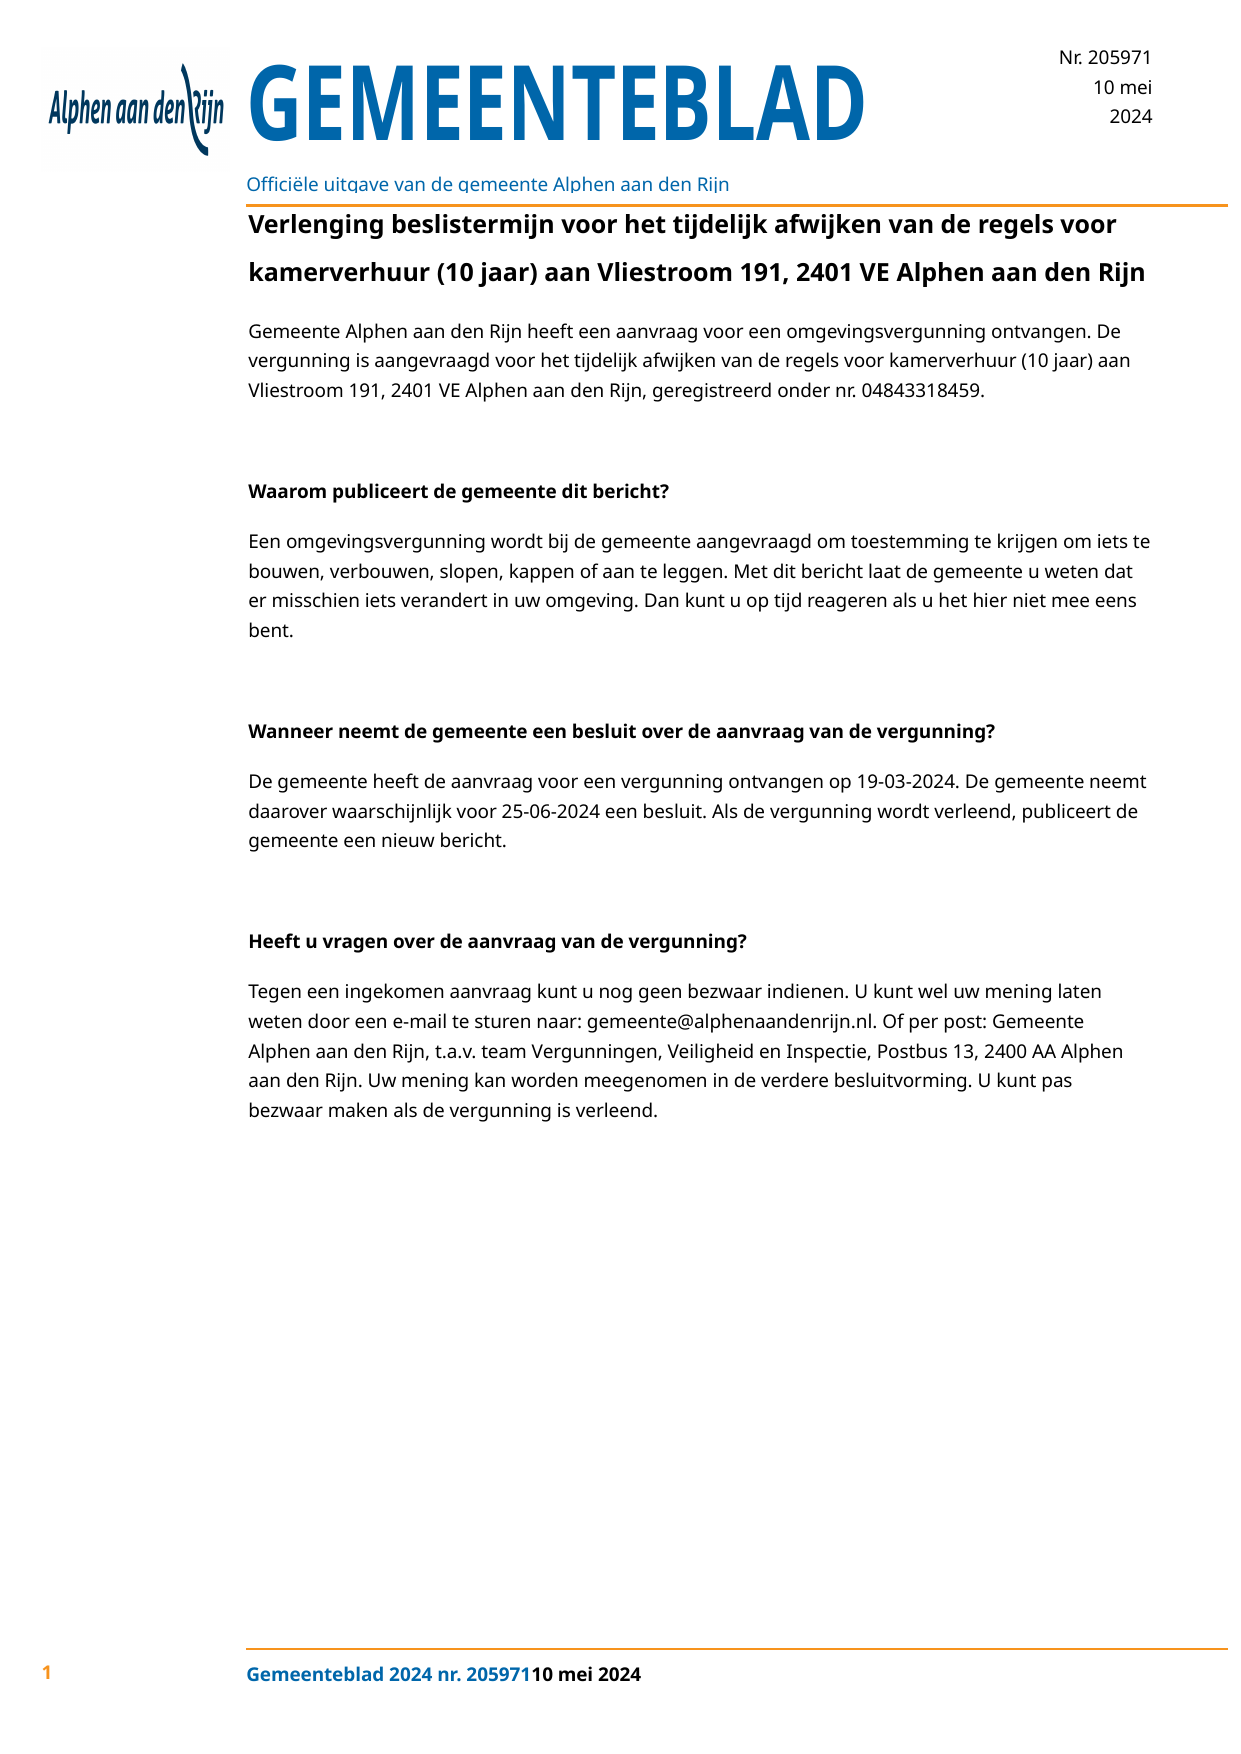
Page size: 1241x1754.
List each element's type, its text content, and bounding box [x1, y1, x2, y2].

text Gemeente Alphen aan den Rijn heeft een aanvraag voor een omgevingsvergunning ontvangen. De vergunning is aangevraagd voor het tijdelijk afwijken van de regels voor kamerverhuur (10 jaar) aan Vliestroom 191, 2401 VE Alphen aan den Rijn, geregistreerd onder nr. 04843318459. [248, 318, 1152, 403]
text De gemeente heeft de aanvraag voor een vergunning ontvangen op 19-03-2024. De gemeente neemt daarover waarschijnlijk voor 25-06-2024 een besluit. Als de vergunning wordt verleend, publiceert de gemeente een nieuw bericht. [248, 768, 1152, 853]
text Tegen een ingekomen aanvraag kunt u nog geen bezwaar indienen. U kunt wel uw mening laten weten door een e-mail te sturen naar: gemeente@alphenaandenrijn.nl. Of per post: Gemeente Alphen aan den Rijn, t.a.v. team Vergunningen, Veiligheid en Inspectie, Postbus 13, 2400 AA Alphen aan den Rijn. Uw mening kan worden meegenomen in de verdere besluitvorming. U kunt pas bezwaar maken als de vergunning is verleend. [248, 979, 1152, 1123]
text Wanneer neemt de gemeente een besluit over de aanvraag van de vergunning? [248, 718, 1152, 744]
text Een omgevingsvergunning wordt bij de gemeente aangevraagd om toestemming te krijgen om iets te bouwen, verbouwen, slopen, kappen of aan te leggen. Met dit bericht laat de gemeente u weten dat er misschien iets verandert in uw omgeving. Dan kunt u op tijd reageren als u het hier niet mee eens bent. [248, 528, 1152, 643]
text Waarom publiceert de gemeente dit bericht? [248, 478, 1152, 504]
text Heeft u vragen over de aanvraag van de vergunning? [248, 928, 1152, 954]
text Verlenging beslistermijn voor het tijdelijk afwijken van de regels voor kamerverhuur (10 jaar) aan Vliestroom 191, 2401 VE Alphen aan den Rijn [248, 207, 1152, 288]
picture [41, 47, 231, 172]
